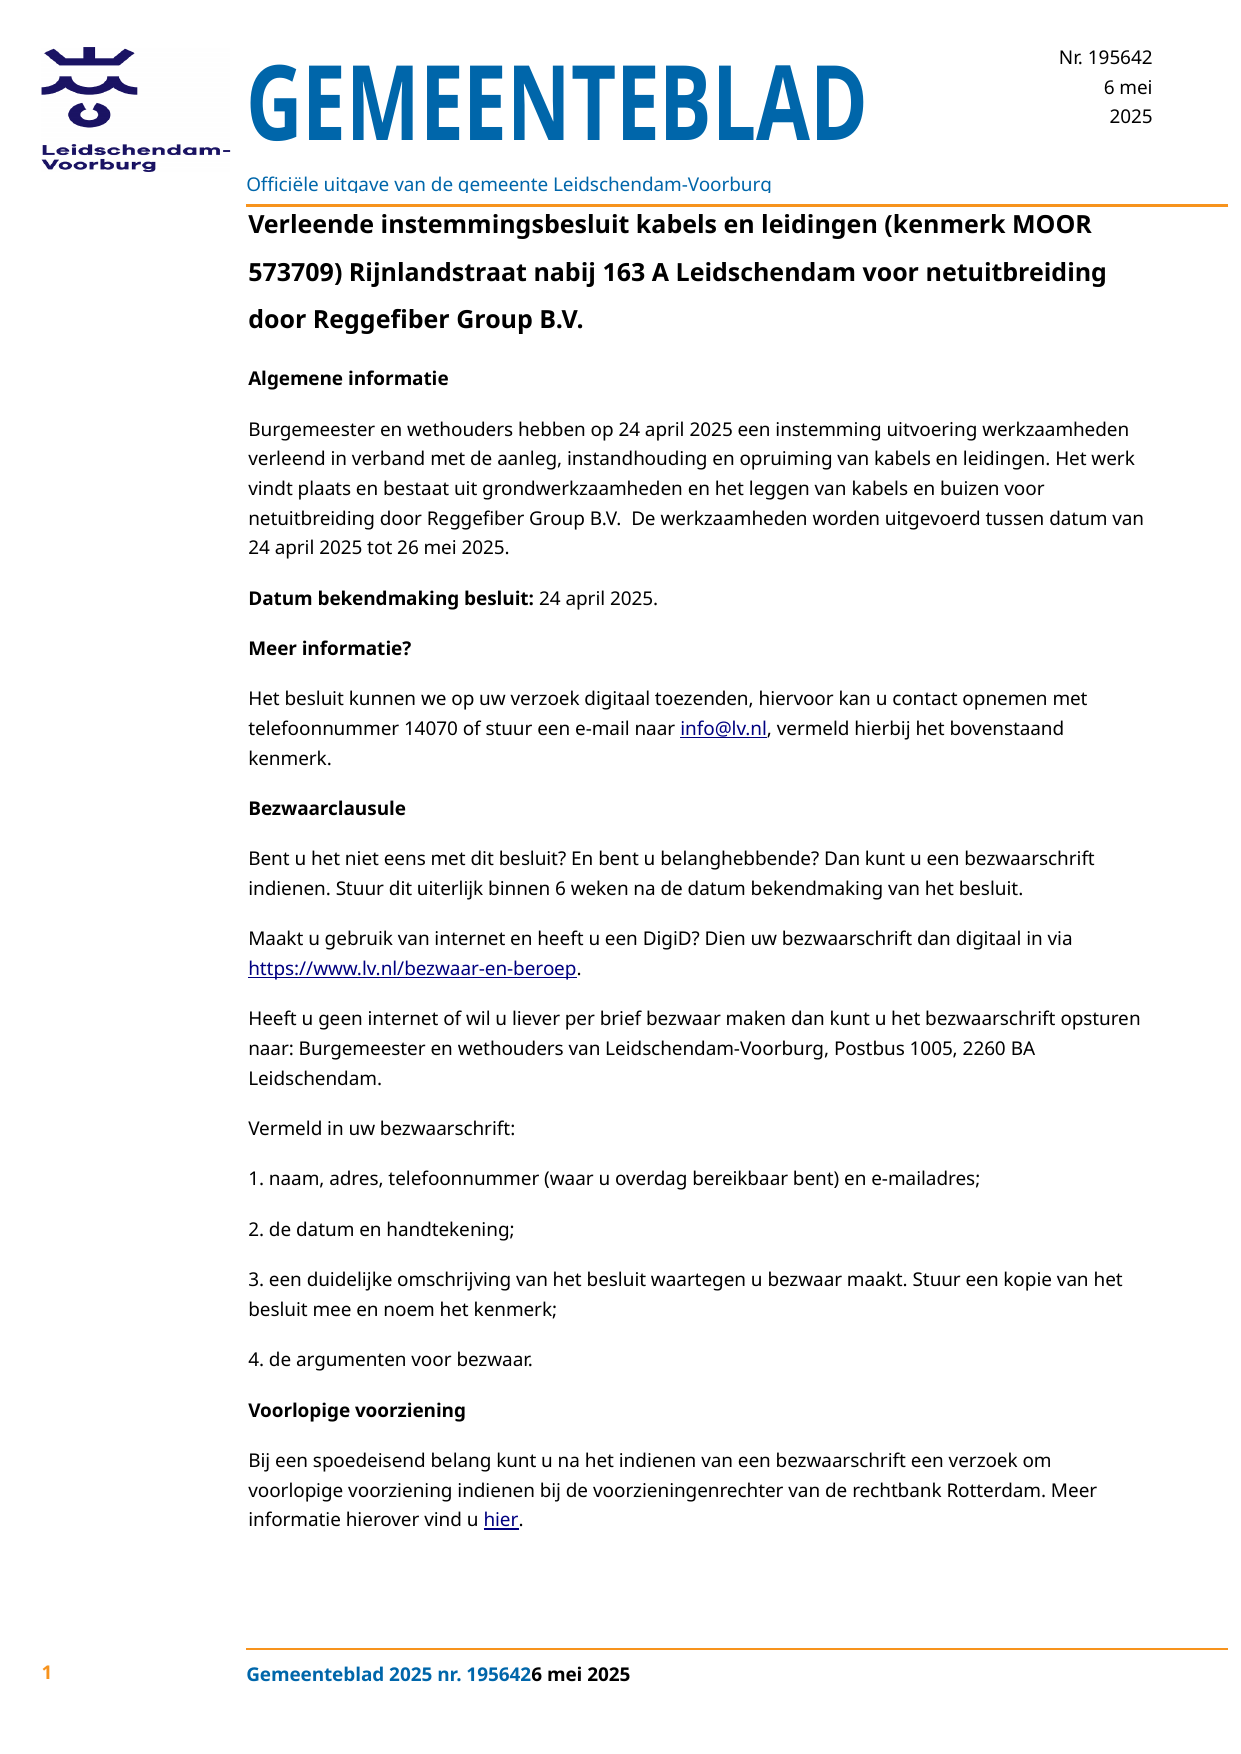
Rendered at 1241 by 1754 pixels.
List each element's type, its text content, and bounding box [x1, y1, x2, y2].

text Datum bekendmaking besluit: 24 april 2025. [248, 585, 1152, 610]
picture [41, 47, 231, 172]
text Bij een spoedeisend belang kunt u na het indienen van een bezwaarschrift een verzoek om voorlopige voorziening indienen bij de voorzieningenrechter van de rechtbank Rotterdam. Meer informatie hierover vind u hier. [248, 1447, 1152, 1532]
text Maakt u gebruik van internet en heeft u een DigiD? Dien uw bezwaarschrift dan digitaal in via https://www.lv.nl/bezwaar-en-beroep. [248, 926, 1152, 981]
text Verleende instemmingsbesluit kabels en leidingen (kenmerk MOOR 573709) Rijnlandstraat nabij 163 A Leidschendam voor netuitbreiding door Reggefiber Group B.V. [248, 207, 1152, 336]
text Meer informatie? [248, 635, 1152, 661]
text 1. naam, adres, telefoonnummer (waar u overdag bereikbaar bent) en e-mailadres; [248, 1166, 1152, 1191]
text Voorlopige voorziening [248, 1397, 1152, 1422]
text 4. de argumenten voor bezwaar. [248, 1346, 1152, 1372]
text Bent u het niet eens met dit besluit? En bent u belanghebbende? Dan kunt u een bezwaarschrift indienen. Stuur dit uiterlijk binnen 6 weken na de datum bekendmaking van het besluit. [248, 846, 1152, 901]
text Heeft u geen internet of wil u liever per brief bezwaar maken dan kunt u het bezwaarschrift opsturen naar: Burgemeester en wethouders van Leidschendam-Voorburg, Postbus 1005, 2260 BA Leidschendam. [248, 1006, 1152, 1090]
text 3. een duidelijke omschrijving van het besluit waartegen u bezwaar maakt. Stuur een kopie van het besluit mee en noem het kenmerk; [248, 1266, 1152, 1322]
text Vermeld in uw bezwaarschrift: [248, 1115, 1152, 1141]
text Het besluit kunnen we op uw verzoek digitaal toezenden, hiervoor kan u contact opnemen met telefoonnummer 14070 of stuur een e-mail naar info@lv.nl, vermeld hierbij het bovenstaand kenmerk. [248, 686, 1152, 770]
text Algemene informatie [248, 366, 1152, 391]
text 2. de datum en handtekening; [248, 1216, 1152, 1242]
text Burgemeester en wethouders hebben op 24 april 2025 een instemming uitvoering werkzaamheden verleend in verband met de aanleg, instandhouding en opruiming van kabels en leidingen. Het werk vindt plaats en bestaat uit grondwerkzaamheden en het leggen van kabels en buizen voor netuitbreiding door Reggefiber Group B.V. De werkzaamheden worden uitgevoerd tussen datum van 24 april 2025 tot 26 mei 2025. [248, 416, 1152, 560]
text Bezwaarclausule [248, 795, 1152, 821]
